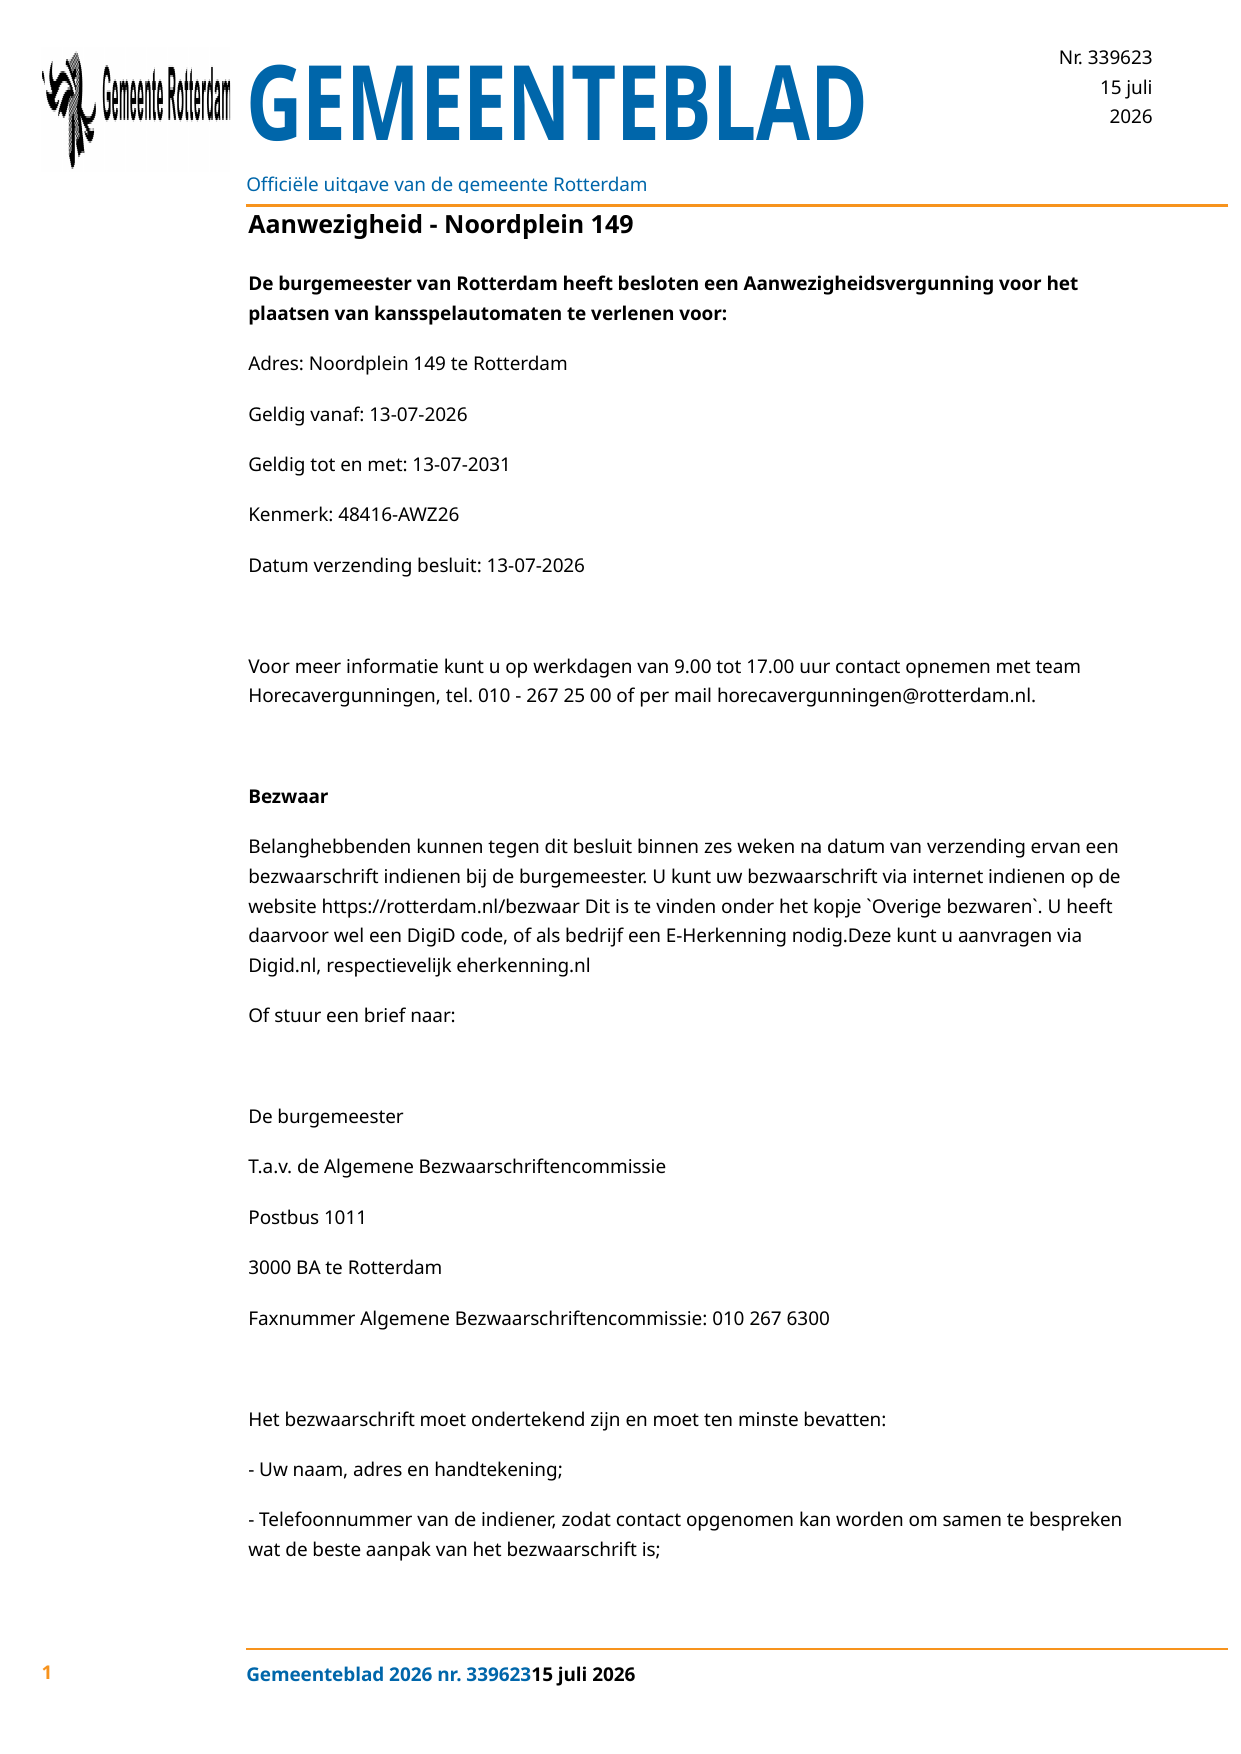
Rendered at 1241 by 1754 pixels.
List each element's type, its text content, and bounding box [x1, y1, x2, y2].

text - Uw naam, adres en handtekening; [248, 1456, 1152, 1482]
text Bezwaar [248, 783, 1152, 809]
text T.a.v. de Algemene Bezwaarschriftencommissie [248, 1154, 1152, 1179]
picture [41, 47, 231, 172]
text Geldig vanaf: 13-07-2026 [248, 401, 1152, 426]
text De burgemeester [248, 1103, 1152, 1129]
text Belanghebbenden kunnen tegen dit besluit binnen zes weken na datum van verzending ervan een bezwaarschrift indienen bij de burgemeester. U kunt uw bezwaarschrift via internet indienen op de website https://rotterdam.nl/bezwaar Dit is te vinden onder het kopje `Overige bezwaren`. U heeft daarvoor wel een DigiD code, of als bedrijf een E-Herkenning nodig.Deze kunt u aanvragen via Digid.nl, respectievelijk eherkenning.nl [248, 834, 1152, 978]
text Het bezwaarschrift moet ondertekend zijn en moet ten minste bevatten: [248, 1406, 1152, 1431]
text Postbus 1011 [248, 1204, 1152, 1230]
text Geldig tot en met: 13-07-2031 [248, 451, 1152, 477]
text De burgemeester van Rotterdam heeft besloten een Aanwezigheidsvergunning voor het plaatsen van kansspelautomaten te verlenen voor: [248, 270, 1152, 326]
text - Telefoonnummer van de indiener, zodat contact opgenomen kan worden om samen te bespreken wat de beste aanpak van het bezwaarschrift is; [248, 1507, 1152, 1562]
text Voor meer informatie kunt u op werkdagen van 9.00 tot 17.00 uur contact opnemen met team Horecavergunningen, tel. 010 - 267 25 00 of per mail horecavergunningen@rotterdam.nl. [248, 653, 1152, 708]
text Of stuur een brief naar: [248, 1002, 1152, 1028]
text 3000 BA te Rotterdam [248, 1254, 1152, 1280]
text Datum verzending besluit: 13-07-2026 [248, 552, 1152, 578]
text Aanwezigheid - Noordplein 149 [248, 207, 1152, 241]
text Adres: Noordplein 149 te Rotterdam [248, 350, 1152, 376]
text Kenmerk: 48416-AWZ26 [248, 502, 1152, 527]
text Faxnummer Algemene Bezwaarschriftencommissie: 010 267 6300 [248, 1305, 1152, 1331]
